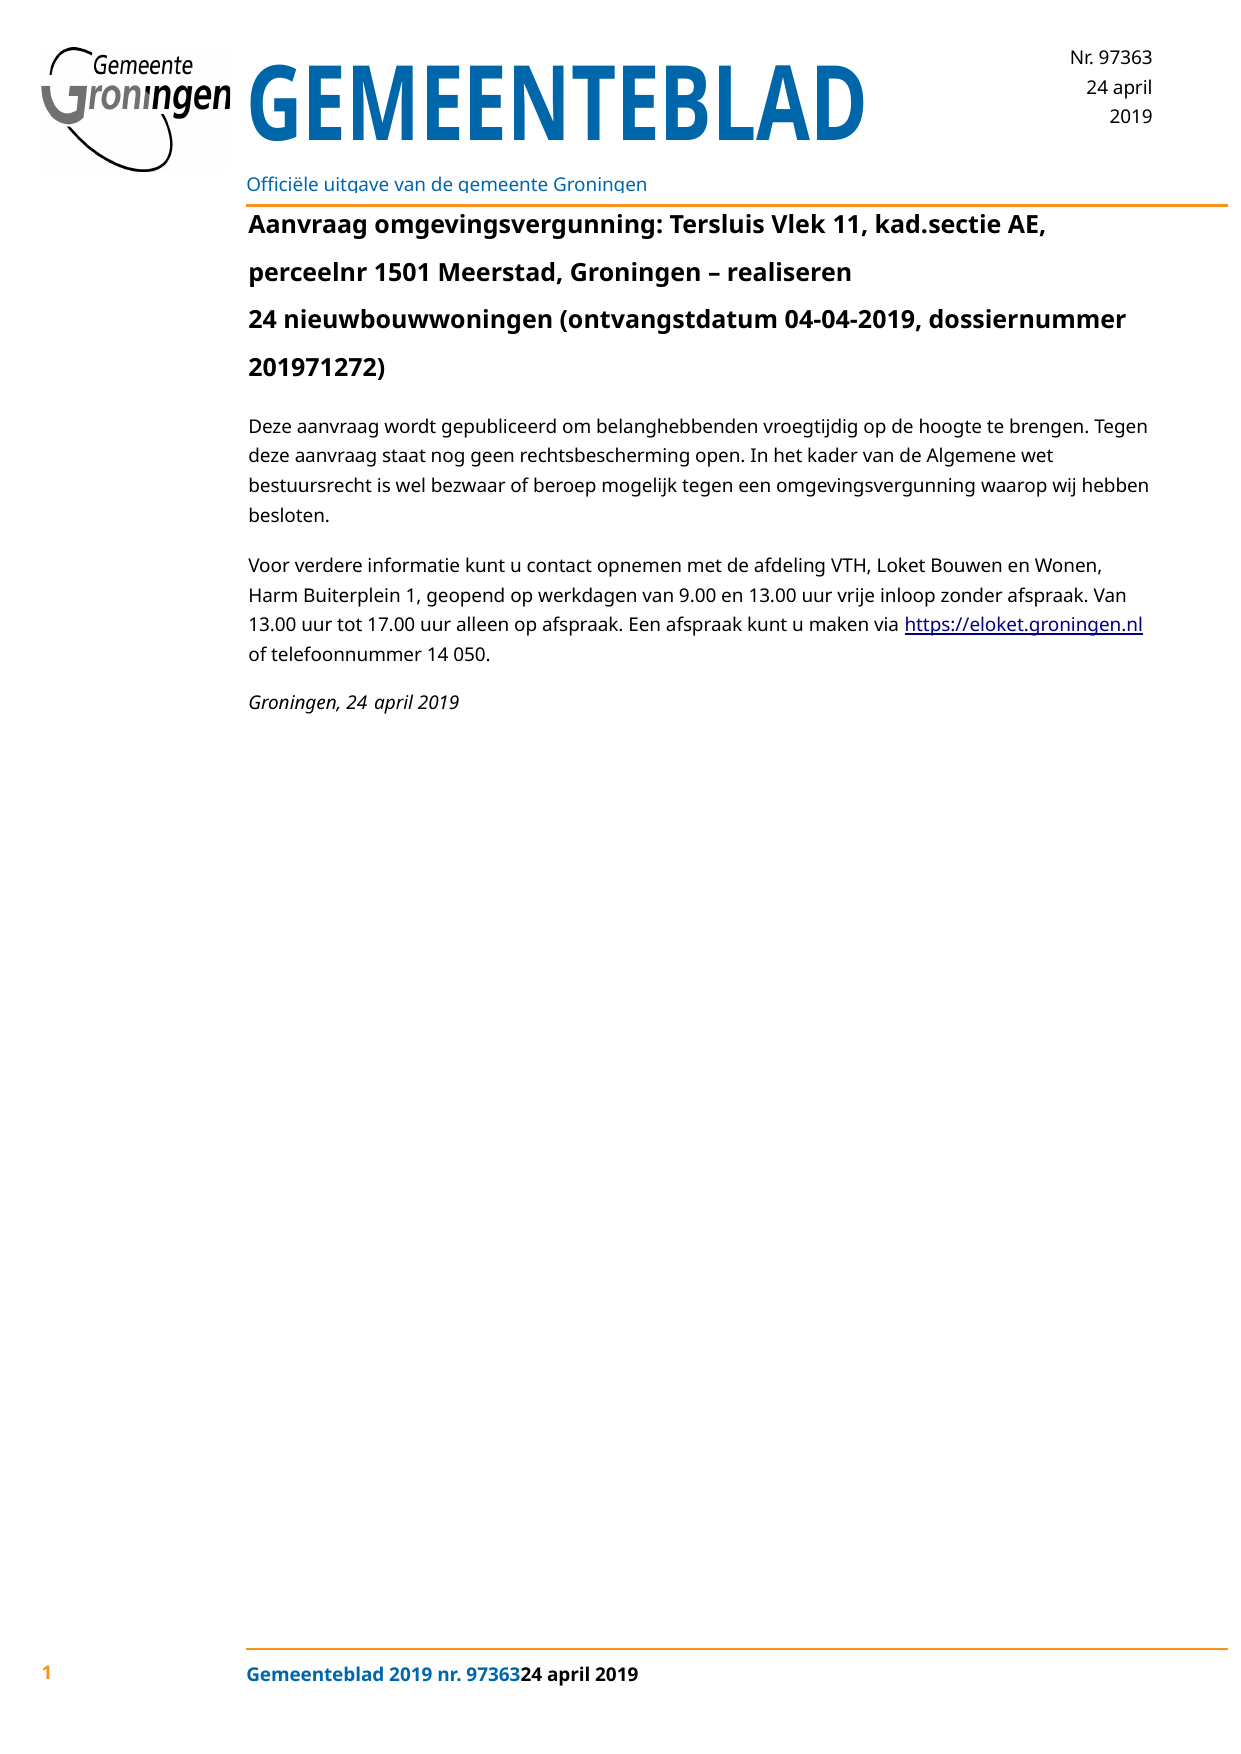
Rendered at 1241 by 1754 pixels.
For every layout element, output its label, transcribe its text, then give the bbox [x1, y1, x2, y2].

picture [41, 47, 231, 172]
text Deze aanvraag wordt gepubliceerd om belanghebbenden vroegtijdig op de hoogte te brengen. Tegen deze aanvraag staat nog geen rechtsbescherming open. In het kader van de Algemene wet bestuursrecht is wel bezwaar of beroep mogelijk tegen een omgevingsvergunning waarop wij hebben besloten. [248, 413, 1152, 528]
text Voor verdere informatie kunt u contact opnemen met de afdeling VTH, Loket Bouwen en Wonen, Harm Buiterplein 1, geopend op werkdagen van 9.00 en 13.00 uur vrije inloop zonder afspraak. Van 13.00 uur tot 17.00 uur alleen op afspraak. Een afspraak kunt u maken via https://eloket.groningen.nl of telefoonnummer 14 050. [248, 552, 1152, 667]
text Groningen, 24 april 2019 [248, 689, 1152, 714]
text Aanvraag omgevingsvergunning: Tersluis Vlek 11, kad.sectie AE, perceelnr 1501 Meerstad, Groningen – realiseren 24 nieuwbouwwoningen (ontvangstdatum 04-04-2019, dossiernummer 201971272) [248, 207, 1152, 384]
